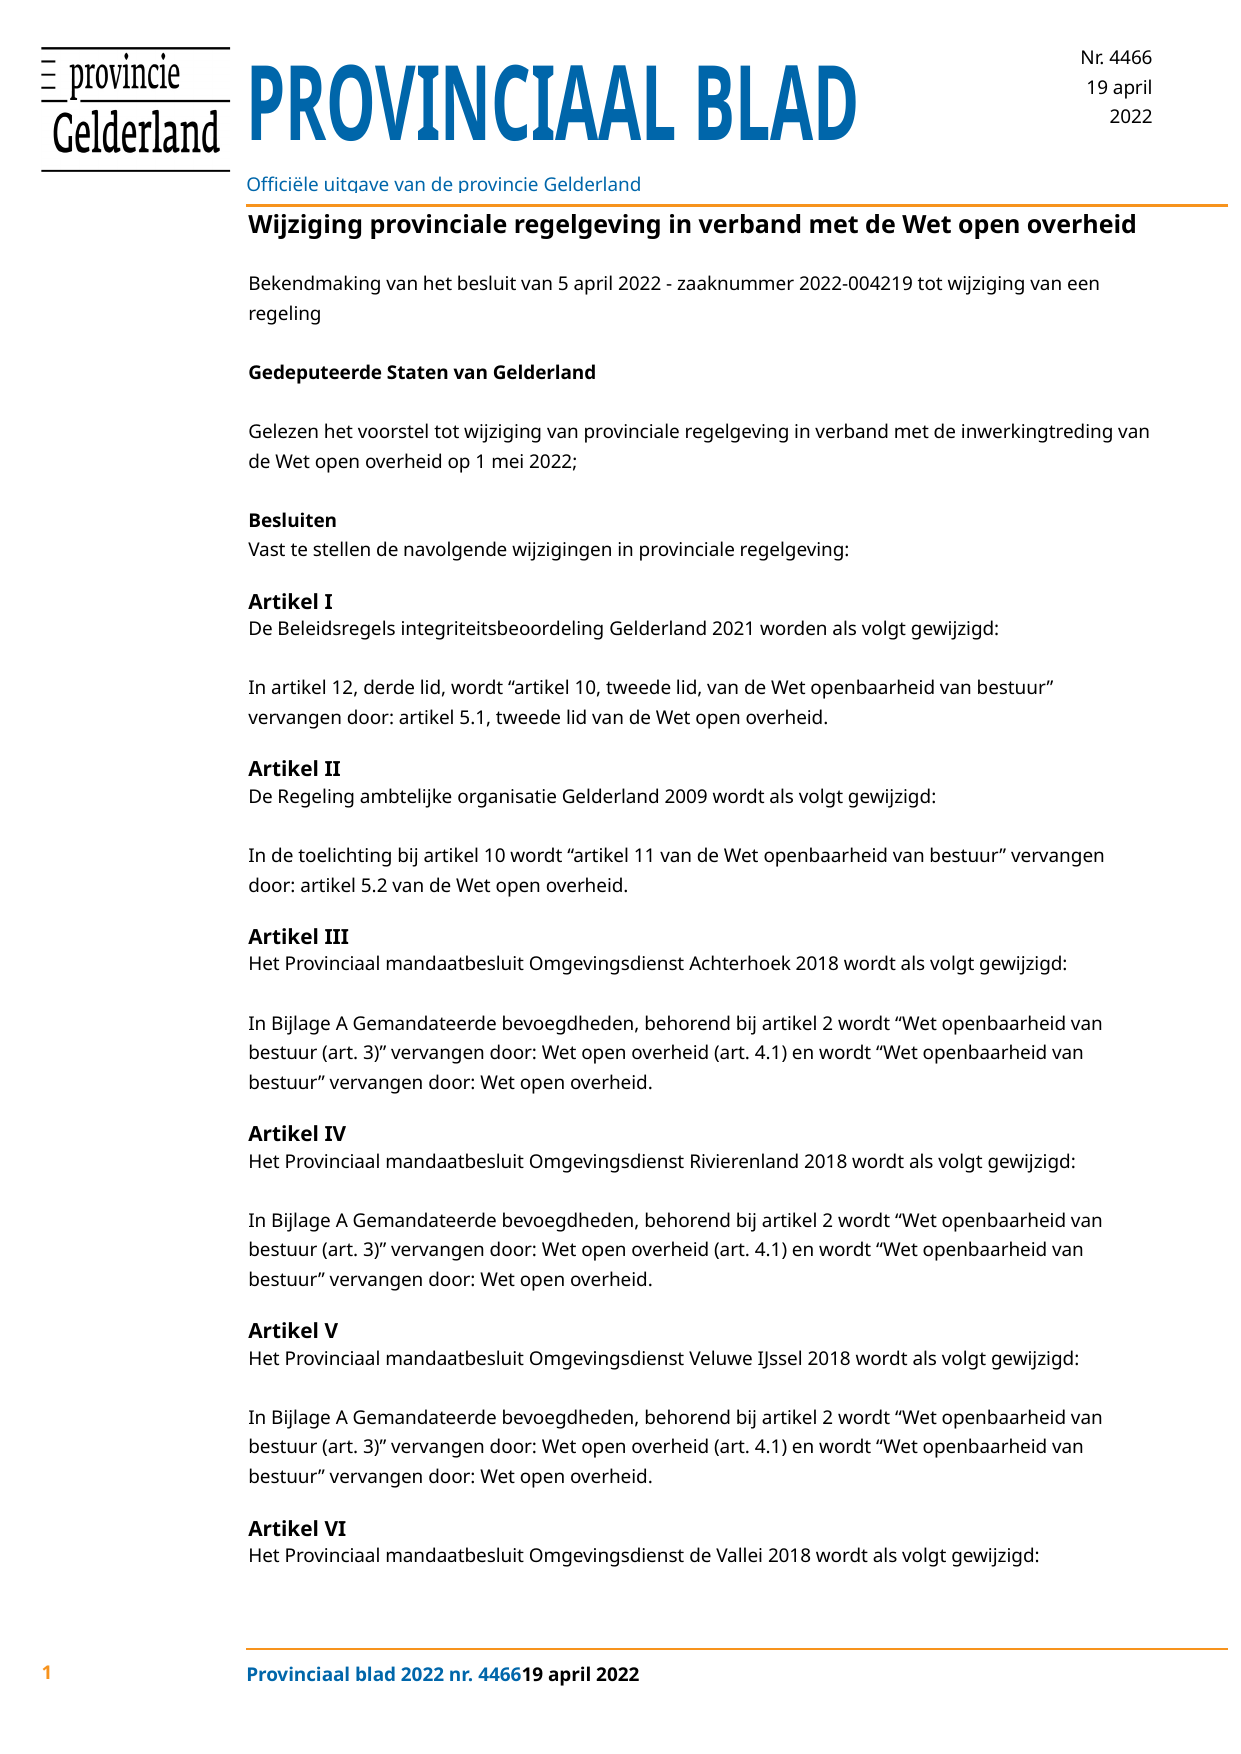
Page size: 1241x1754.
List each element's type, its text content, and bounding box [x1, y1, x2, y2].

text In Bijlage A Gemandateerde bevoegdheden, behorend bij artikel 2 wordt “Wet openbaarheid van bestuur (art. 3)” vervangen door: Wet open overheid (art. 4.1) en wordt “Wet openbaarheid van bestuur” vervangen door: Wet open overheid. [248, 1010, 1152, 1095]
text Gedeputeerde Staten van Gelderland [248, 359, 1152, 385]
text Bekendmaking van het besluit van 5 april 2022 - zaaknummer 2022-004219 tot wijziging van een regeling [248, 270, 1152, 326]
text Artikel III [248, 922, 1152, 951]
text In artikel 12, derde lid, wordt “artikel 10, tweede lid, van de Wet openbaarheid van bestuur” vervangen door: artikel 5.1, tweede lid van de Wet open overheid. [248, 674, 1152, 730]
text Het Provinciaal mandaatbesluit Omgevingsdienst de Vallei 2018 wordt als volgt gewijzigd: [248, 1542, 1152, 1568]
text In de toelichting bij artikel 10 wordt “artikel 11 van de Wet openbaarheid van bestuur” vervangen door: artikel 5.2 van de Wet open overheid. [248, 842, 1152, 897]
text Het Provinciaal mandaatbesluit Omgevingsdienst Rivierenland 2018 wordt als volgt gewijzigd: [248, 1148, 1152, 1173]
text Artikel II [248, 754, 1152, 783]
text Artikel I [248, 587, 1152, 615]
text Artikel VI [248, 1514, 1152, 1542]
text Het Provinciaal mandaatbesluit Omgevingsdienst Achterhoek 2018 wordt als volgt gewijzigd: [248, 951, 1152, 976]
text Artikel IV [248, 1119, 1152, 1148]
text Artikel V [248, 1317, 1152, 1345]
picture [41, 47, 231, 172]
text In Bijlage A Gemandateerde bevoegdheden, behorend bij artikel 2 wordt “Wet openbaarheid van bestuur (art. 3)” vervangen door: Wet open overheid (art. 4.1) en wordt “Wet openbaarheid van bestuur” vervangen door: Wet open overheid. [248, 1207, 1152, 1292]
text Het Provinciaal mandaatbesluit Omgevingsdienst Veluwe IJssel 2018 wordt als volgt gewijzigd: [248, 1345, 1152, 1371]
text Besluiten [248, 507, 1152, 533]
text Gelezen het voorstel tot wijziging van provinciale regelgeving in verband met de inwerkingtreding van de Wet open overheid op 1 mei 2022; [248, 418, 1152, 473]
text In Bijlage A Gemandateerde bevoegdheden, behorend bij artikel 2 wordt “Wet openbaarheid van bestuur (art. 3)” vervangen door: Wet open overheid (art. 4.1) en wordt “Wet openbaarheid van bestuur” vervangen door: Wet open overheid. [248, 1404, 1152, 1489]
text De Beleidsregels integriteitsbeoordeling Gelderland 2021 worden als volgt gewijzigd: [248, 615, 1152, 641]
text Vast te stellen de navolgende wijzigingen in provinciale regelgeving: [248, 537, 1152, 562]
text Wijziging provinciale regelgeving in verband met de Wet open overheid [248, 207, 1152, 241]
text De Regeling ambtelijke organisatie Gelderland 2009 wordt als volgt gewijzigd: [248, 783, 1152, 809]
